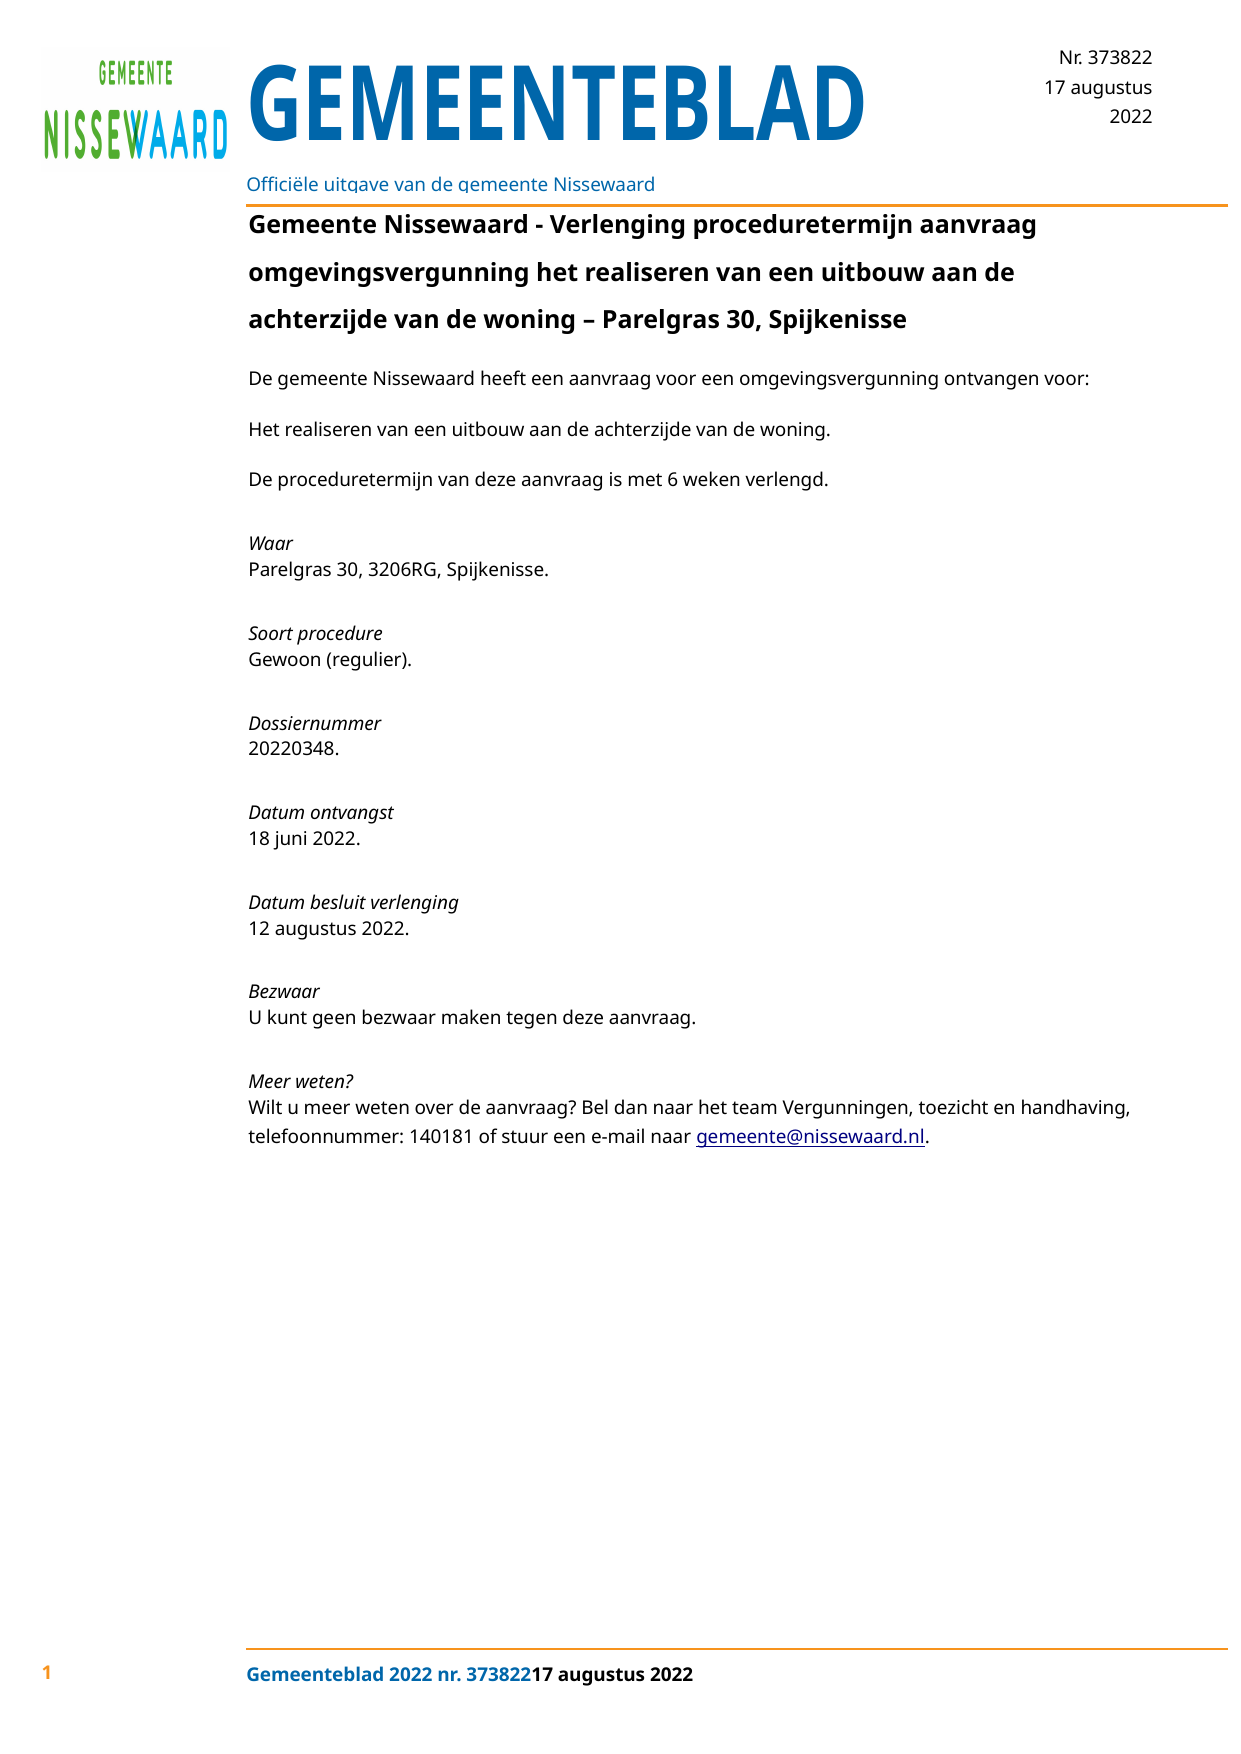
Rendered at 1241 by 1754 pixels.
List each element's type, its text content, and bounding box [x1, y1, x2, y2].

text 18 juni 2022. [248, 825, 1152, 851]
text Parelgras 30, 3206RG, Spijkenisse. [248, 556, 1152, 582]
text Gewoon (regulier). [248, 646, 1152, 671]
text 12 augustus 2022. [248, 915, 1152, 941]
text Gemeente Nissewaard - Verlenging proceduretermijn aanvraag omgevingsvergunning het realiseren van een uitbouw aan de achterzijde van de woning – Parelgras 30, Spijkenisse [248, 207, 1152, 336]
text 20220348. [248, 735, 1152, 761]
text Waar [248, 530, 1152, 556]
text Het realiseren van een uitbouw aan de achterzijde van de woning. [248, 416, 1152, 442]
text Soort procedure [248, 620, 1152, 646]
picture [41, 47, 231, 172]
text De gemeente Nissewaard heeft een aanvraag voor een omgevingsvergunning ontvangen voor: [248, 366, 1152, 391]
text De proceduretermijn van deze aanvraag is met 6 weken verlengd. [248, 466, 1152, 492]
text U kunt geen bezwaar maken tegen deze aanvraag. [248, 1004, 1152, 1030]
text Bezwaar [248, 979, 1152, 1004]
text Wilt u meer weten over de aanvraag? Bel dan naar het team Vergunningen, toezicht en handhaving, telefoonnummer: 140181 of stuur een e-mail naar gemeente@nissewaard.nl. [248, 1094, 1152, 1149]
text Meer weten? [248, 1068, 1152, 1094]
text Dossiernummer [248, 710, 1152, 735]
text Datum besluit verlenging [248, 889, 1152, 915]
text Datum ontvangst [248, 799, 1152, 825]
